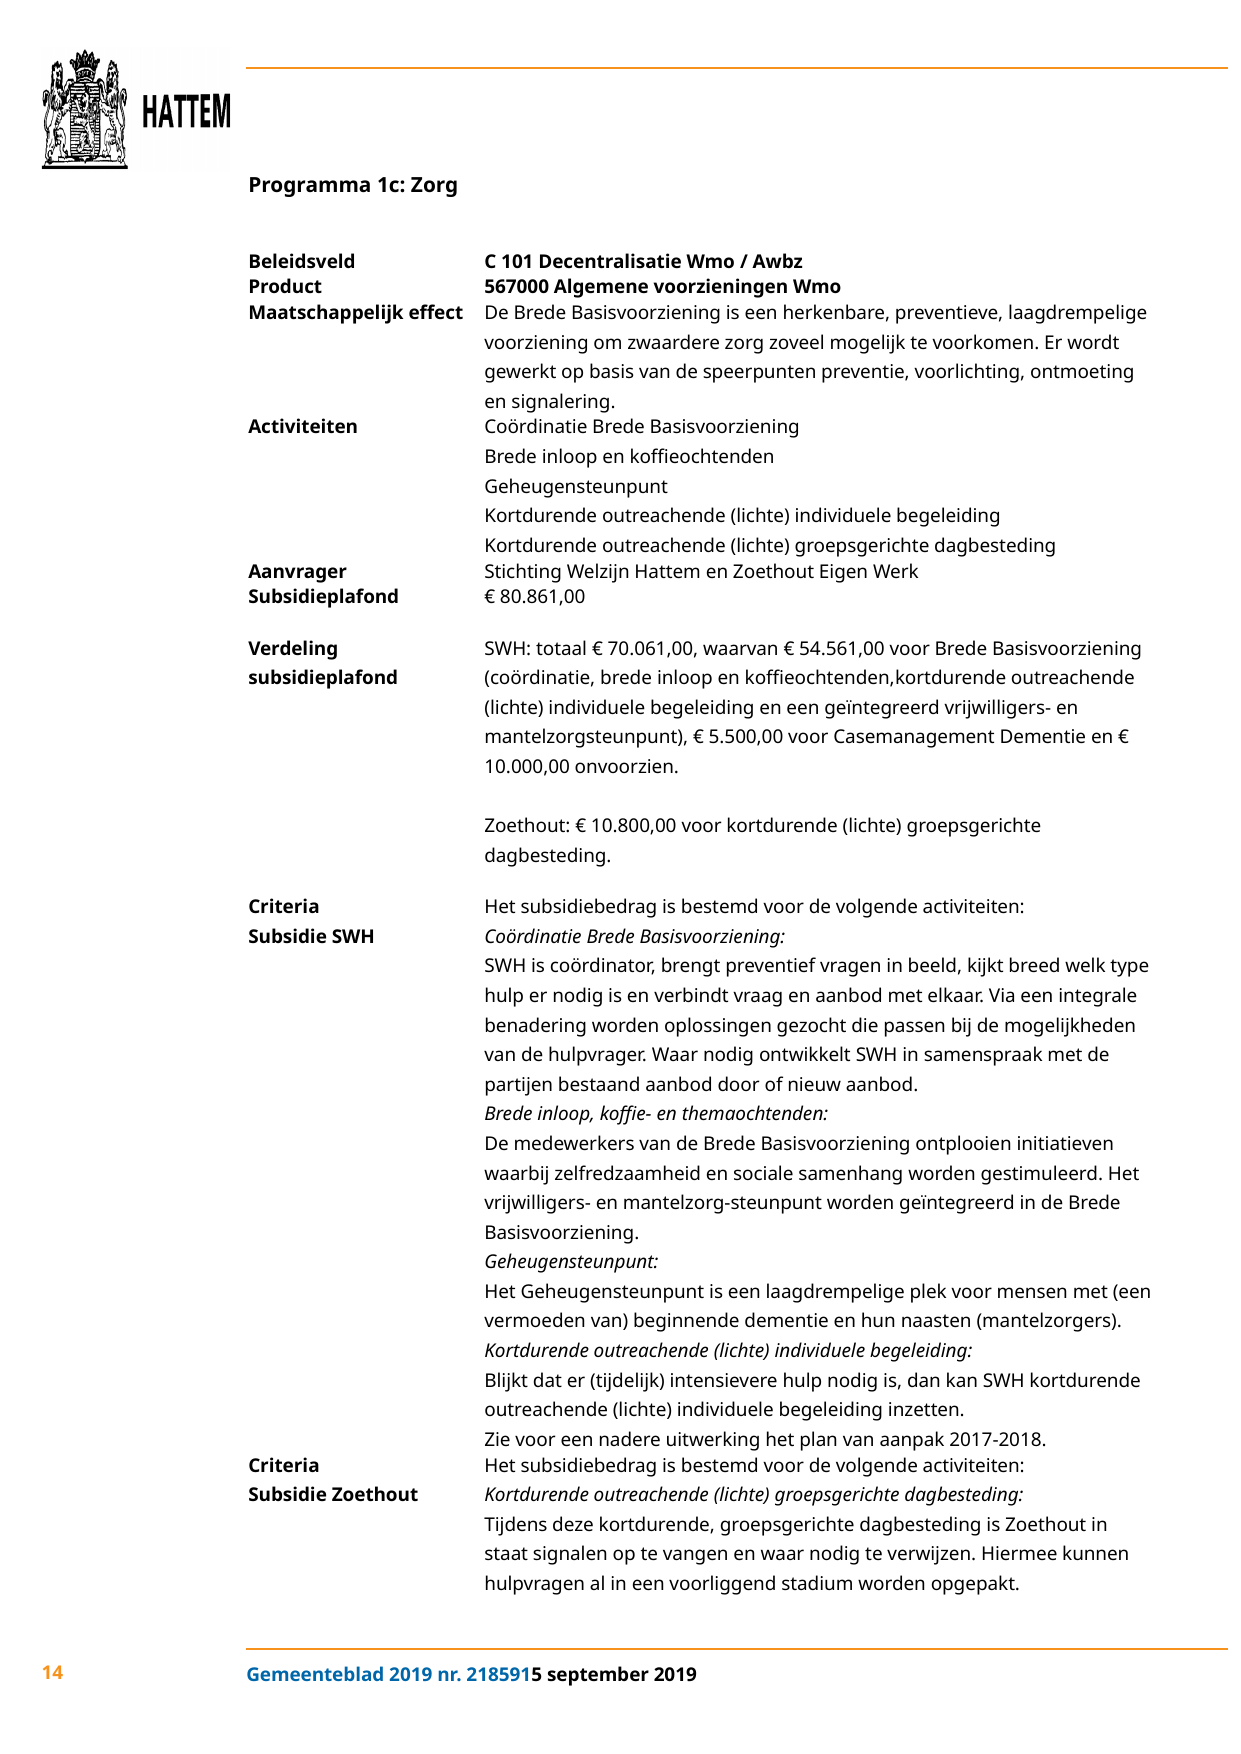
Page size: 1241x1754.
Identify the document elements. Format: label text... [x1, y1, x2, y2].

text Programma 1c: Zorg [248, 170, 1152, 198]
table_cell Coördinatie Brede Basisvoorziening Brede inloop en koffieochtenden Geheugensteunpunt Kortdurende outreachende (lichte) individuele begeleiding Kortdurende outreachende (lichte) groepsgerichte dagbesteding [484, 414, 1152, 558]
table_cell [484, 609, 1152, 635]
table_cell Aanvrager [248, 558, 484, 583]
table_header C 101 Decentralisatie Wmo / Awbz [484, 248, 1152, 273]
table_cell Maatschappelijk effect [248, 299, 484, 414]
table_cell Verdeling subsidieplafond [248, 635, 484, 868]
table_cell Criteria Subsidie Zoethout [248, 1452, 484, 1596]
table_cell Stichting Welzijn Hattem en Zoethout Eigen Werk [484, 558, 1152, 583]
table_cell Product [248, 274, 484, 299]
table_cell [248, 868, 484, 893]
table_cell Subsidieplafond [248, 584, 484, 609]
table_cell [248, 609, 484, 635]
table_cell Criteria Subsidie SWH [248, 894, 484, 1452]
table_cell Het subsidiebedrag is bestemd voor de volgende activiteiten: Coördinatie Brede Basisvoorziening: SWH is coördinator, brengt preventief vragen in beeld, kijkt breed welk type hulp er nodig is en verbindt vraag en aanbod met elkaar. Via een integrale benadering worden oplossingen gezocht die passen bij de mogelijkheden van de hulpvrager. Waar nodig ontwikkelt SWH in samenspraak met de partijen bestaand aanbod door of nieuw aanbod. Brede inloop, koffie- en themaochtenden: De medewerkers van de Brede Basisvoorziening ontplooien initiatieven waarbij zelfredzaamheid en sociale samenhang worden gestimuleerd. Het vrijwilligers- en mantelzorg-steunpunt worden geïntegreerd in de Brede Basisvoorziening. Geheugensteunpunt: Het Geheugensteunpunt is een laagdrempelige plek voor mensen met (een vermoeden van) beginnende dementie en hun naasten (mantelzorgers). Kortdurende outreachende (lichte) individuele begeleiding: Blijkt dat er (tijdelijk) intensievere hulp nodig is, dan kan SWH kortdurende outreachende (lichte) individuele begeleiding inzetten. Zie voor een nadere uitwerking het plan van aanpak 2017-2018. [484, 894, 1152, 1452]
table_cell Activiteiten [248, 414, 484, 558]
table_cell Het subsidiebedrag is bestemd voor de volgende activiteiten: Kortdurende outreachende (lichte) groepsgerichte dagbesteding: Tijdens deze kortdurende, groepsgerichte dagbesteding is Zoethout in staat signalen op te vangen en waar nodig te verwijzen. Hiermee kunnen hulpvragen al in een voorliggend stadium worden opgepakt. [484, 1452, 1152, 1596]
table_cell SWH: totaal € 70.061,00, waarvan € 54.561,00 voor Brede Basisvoorziening (coördinatie, brede inloop en koffieochtenden,kortdurende outreachende (lichte) individuele begeleiding en een geïntegreerd vrijwilligers- en mantelzorgsteunpunt), € 5.500,00 voor Casemanagement Dementie en € 10.000,00 onvoorzien. Zoethout: € 10.800,00 voor kortdurende (lichte) groepsgerichte dagbesteding. [484, 635, 1152, 868]
table_cell [484, 868, 1152, 893]
table_header Beleidsveld [248, 248, 484, 273]
table_cell € 80.861,00 [484, 584, 1152, 609]
picture [41, 47, 231, 172]
table_cell De Brede Basisvoorziening is een herkenbare, preventieve, laagdrempelige voorziening om zwaardere zorg zoveel mogelijk te voorkomen. Er wordt gewerkt op basis van de speerpunten preventie, voorlichting, ontmoeting en signalering. [484, 299, 1152, 414]
table_cell 567000 Algemene voorzieningen Wmo [484, 274, 1152, 299]
